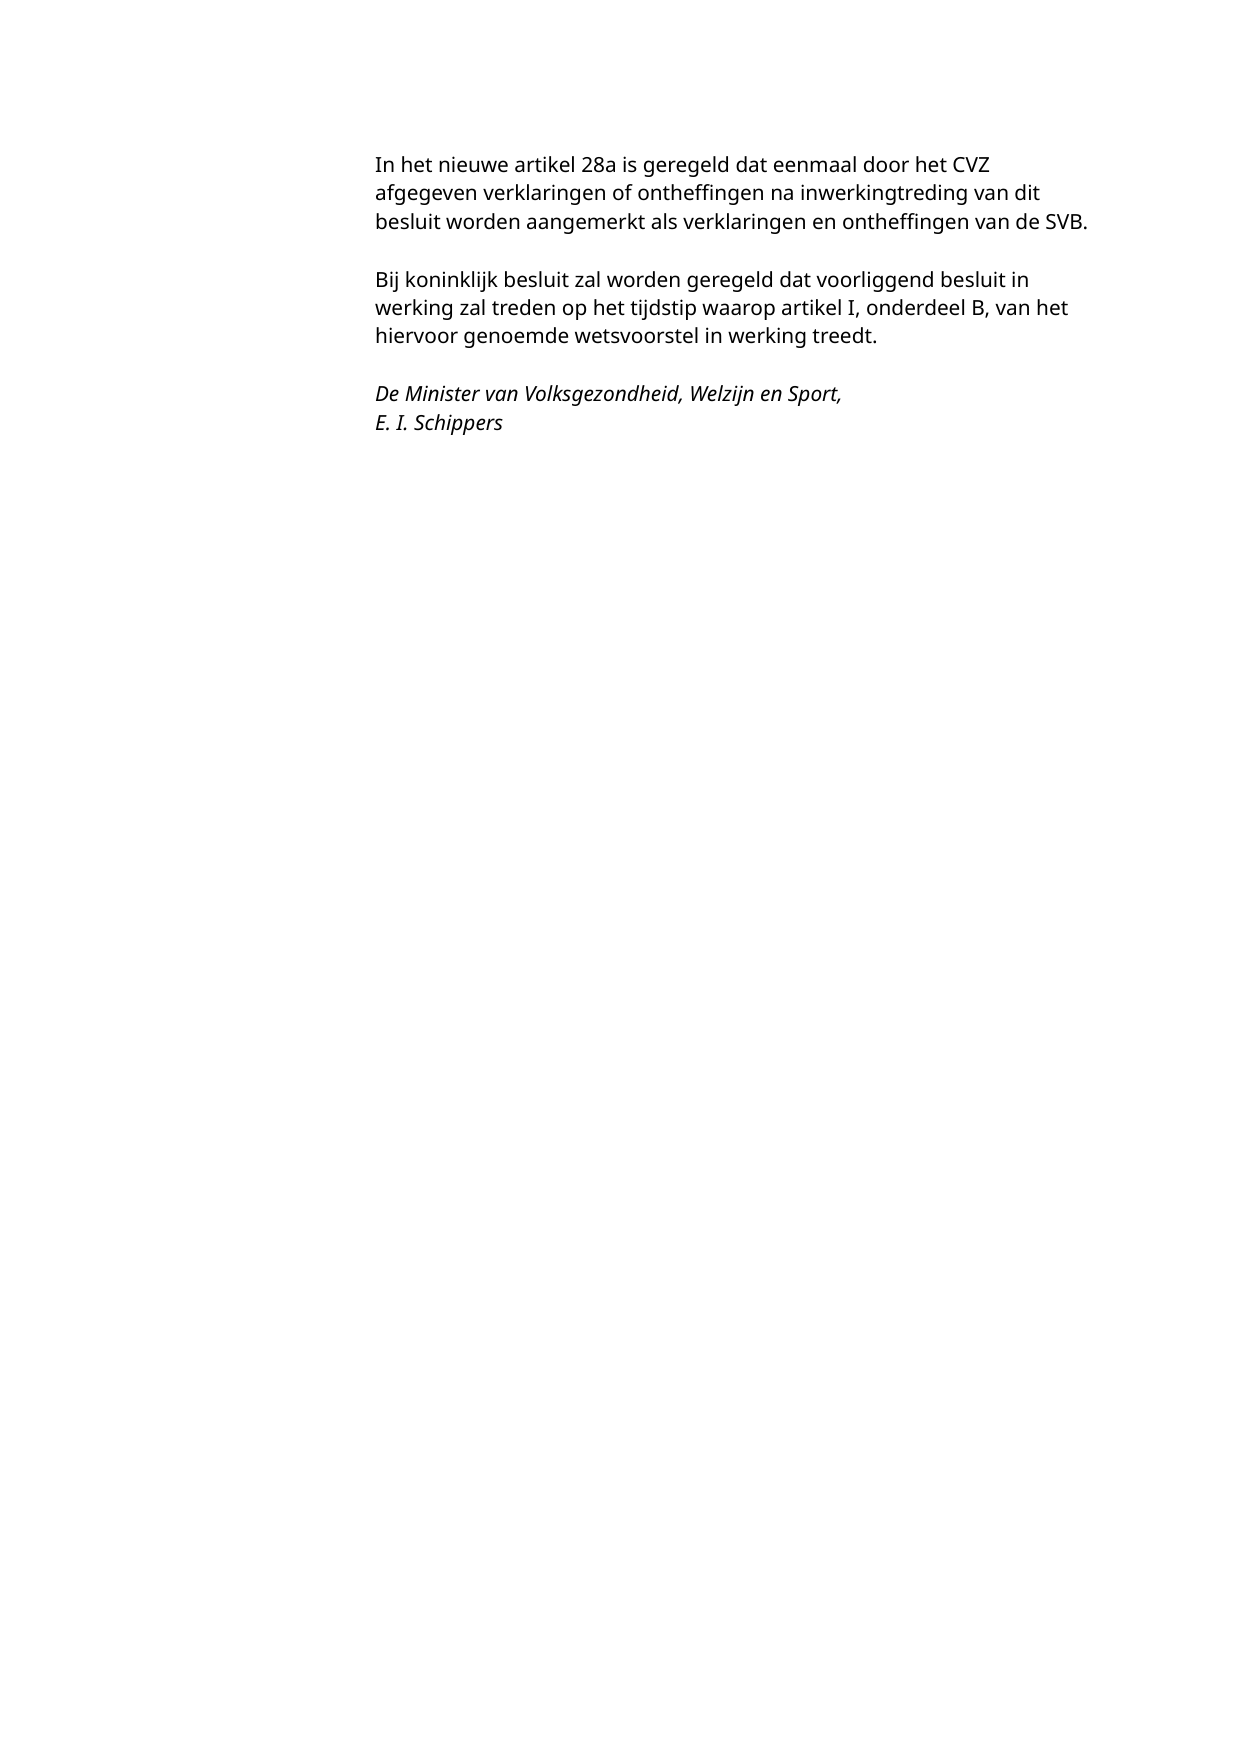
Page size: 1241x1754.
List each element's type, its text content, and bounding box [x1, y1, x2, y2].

text In het nieuwe artikel 28a is geregeld dat eenmaal door het CVZ afgegeven verklaringen of ontheffingen na inwerkingtreding van dit besluit worden aangemerkt als verklaringen en ontheffingen van de SVB. [375, 150, 1090, 235]
text De Minister van Volksgezondheid, Welzijn en Sport, [375, 379, 1090, 408]
text Bij koninklijk besluit zal worden geregeld dat voorliggend besluit in werking zal treden op het tijdstip waarop artikel I, onderdeel B, van het hiervoor genoemde wetsvoorstel in werking treedt. [375, 265, 1090, 350]
text E. I. Schippers [375, 408, 1090, 436]
